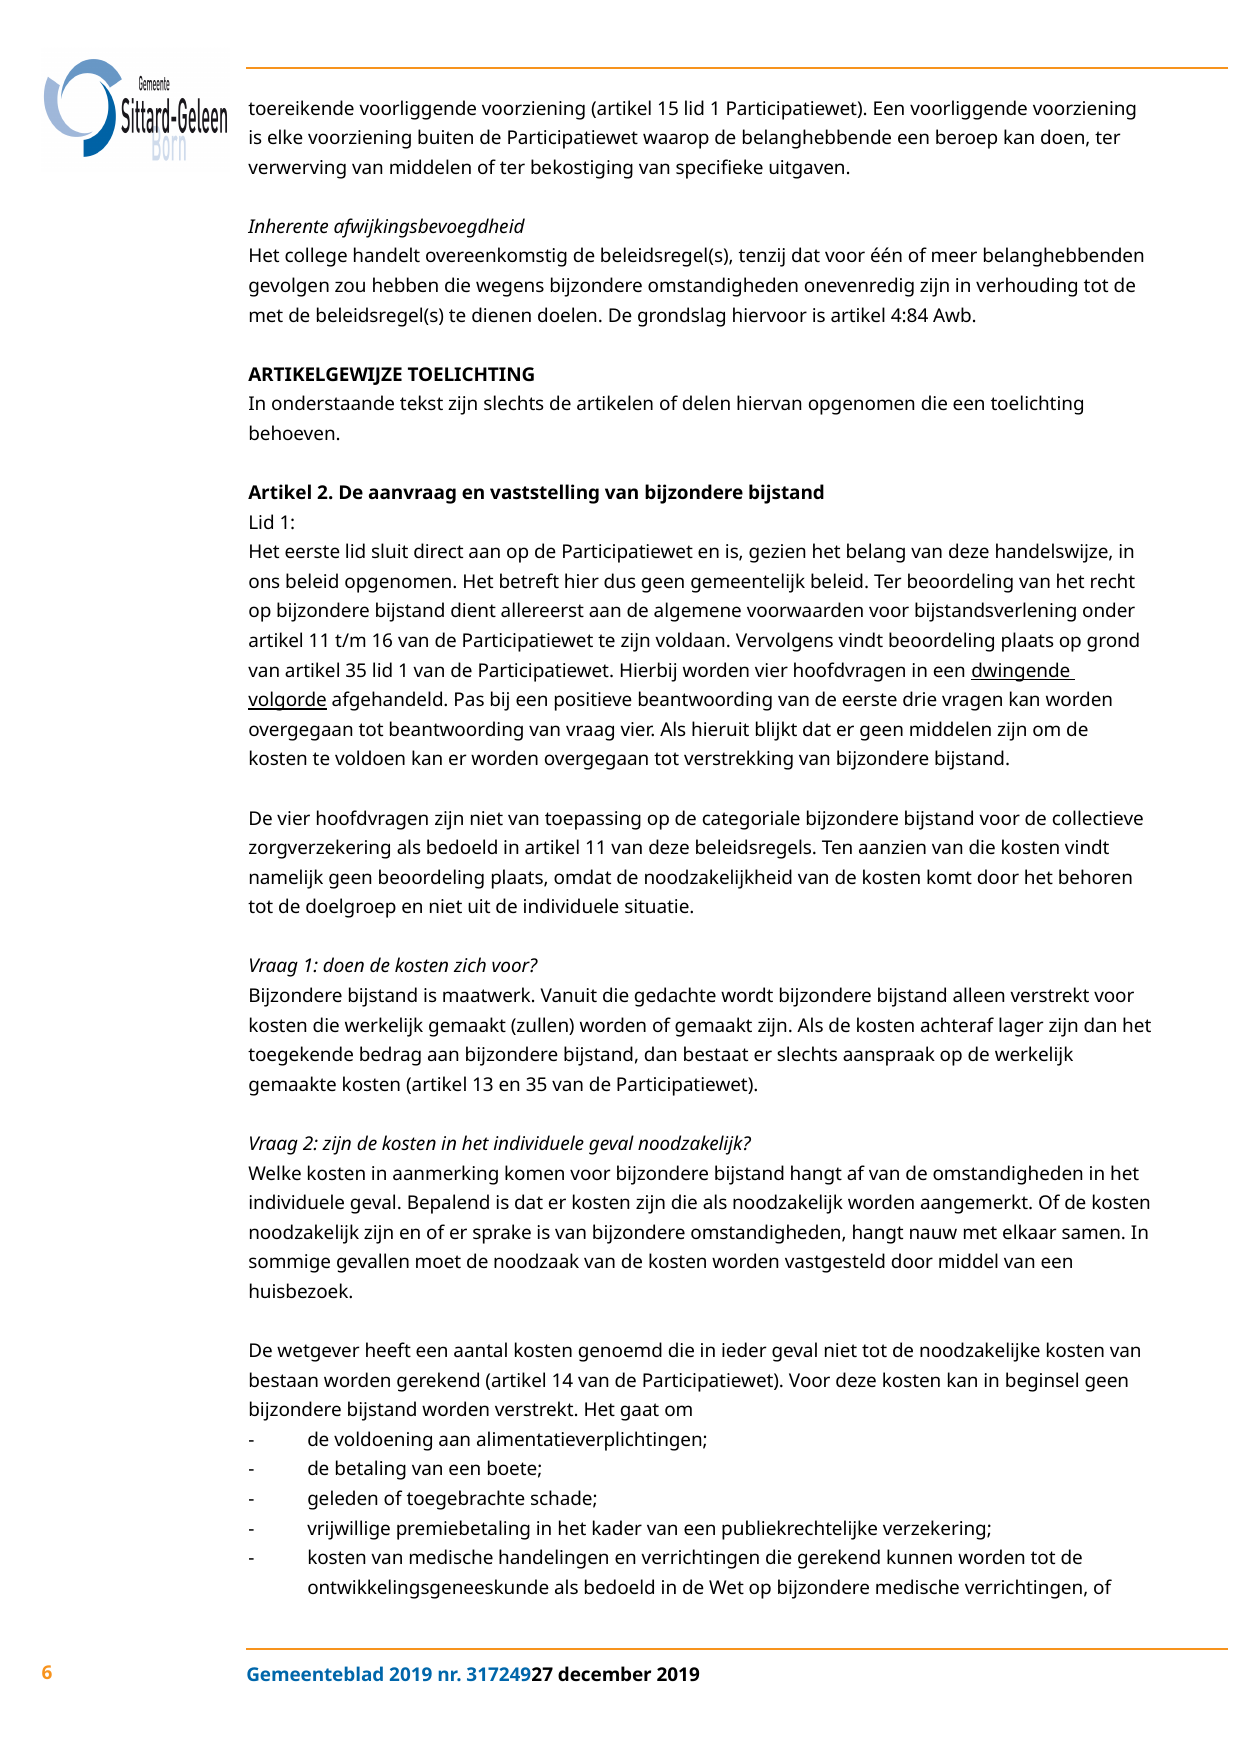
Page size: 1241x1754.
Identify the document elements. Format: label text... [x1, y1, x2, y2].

list geleden of toegebrachte schade; [248, 1485, 1152, 1511]
list de betaling van een boete; [248, 1456, 1152, 1481]
text Het college handelt overeenkomstig de beleidsregel(s), tenzij dat voor één of meer belanghebbenden gevolgen zou hebben die wegens bijzondere omstandigheden onevenredig zijn in verhouding tot de met de beleidsregel(s) te dienen doelen. De grondslag hiervoor is artikel 4:84 Awb. [248, 243, 1152, 328]
text Vraag 1: doen de kosten zich voor? [248, 953, 1152, 978]
text De vier hoofdvragen zijn niet van toepassing op de categoriale bijzondere bijstand voor de collectieve zorgverzekering als bedoeld in artikel 11 van deze beleidsregels. Ten aanzien van die kosten vindt namelijk geen beoordeling plaats, omdat de noodzakelijkheid van de kosten komt door het behoren tot de doelgroep en niet uit de individuele situatie. [248, 805, 1152, 919]
text toereikende voorliggende voorziening (artikel 15 lid 1 Participatiewet). Een voorliggende voorziening is elke voorziening buiten de Participatiewet waarop de belanghebbende een beroep kan doen, ter verwerving van middelen of ter bekostiging van specifieke uitgaven. [248, 95, 1152, 180]
text Inherente afwijkingsbevoegdheid [248, 213, 1152, 239]
text Welke kosten in aanmerking komen voor bijzondere bijstand hangt af van de omstandigheden in het individuele geval. Bepalend is dat er kosten zijn die als noodzakelijk worden aangemerkt. Of de kosten noodzakelijk zijn en of er sprake is van bijzondere omstandigheden, hangt nauw met elkaar samen. In sommige gevallen moet de noodzaak van de kosten worden vastgesteld door middel van een huisbezoek. [248, 1160, 1152, 1304]
text Vraag 2: zijn de kosten in het individuele geval noodzakelijk? [248, 1130, 1152, 1156]
text Artikel 2. De aanvraag en vaststelling van bijzondere bijstand [248, 479, 1152, 505]
text Lid 1: [248, 509, 1152, 535]
text Het eerste lid sluit direct aan op de Participatiewet en is, gezien het belang van deze handelswijze, in ons beleid opgenomen. Het betreft hier dus geen gemeentelijk beleid. Ter beoordeling van het recht op bijzondere bijstand dient allereerst aan de algemene voorwaarden voor bijstandsverlening onder artikel 11 t/m 16 van de Participatiewet te zijn voldaan. Vervolgens vindt beoordeling plaats op grond van artikel 35 lid 1 van de Participatiewet. Hierbij worden vier hoofdvragen in een dwingende volgorde afgehandeld. Pas bij een positieve beantwoording van de eerste drie vragen kan worden overgegaan tot beantwoording van vraag vier. Als hieruit blijkt dat er geen middelen zijn om de kosten te voldoen kan er worden overgegaan tot verstrekking van bijzondere bijstand. [248, 538, 1152, 771]
text In onderstaande tekst zijn slechts de artikelen of delen hiervan opgenomen die een toelichting behoeven. [248, 391, 1152, 446]
text Bijzondere bijstand is maatwerk. Vanuit die gedachte wordt bijzondere bijstand alleen verstrekt voor kosten die werkelijk gemaakt (zullen) worden of gemaakt zijn. Als de kosten achteraf lager zijn dan het toegekende bedrag aan bijzondere bijstand, dan bestaat er slechts aanspraak op de werkelijk gemaakte kosten (artikel 13 en 35 van de Participatiewet). [248, 982, 1152, 1097]
picture [41, 47, 231, 172]
list vrijwillige premiebetaling in het kader van een publiekrechtelijke verzekering; [248, 1515, 1152, 1541]
list de voldoening aan alimentatieverplichtingen; [248, 1426, 1152, 1452]
text De wetgever heeft een aantal kosten genoemd die in ieder geval niet tot de noodzakelijke kosten van bestaan worden gerekend (artikel 14 van de Participatiewet). Voor deze kosten kan in beginsel geen bijzondere bijstand worden verstrekt. Het gaat om [248, 1337, 1152, 1422]
text ARTIKELGEWIJZE TOELICHTING [248, 361, 1152, 387]
list kosten van medische handelingen en verrichtingen die gerekend kunnen worden tot de ontwikkelingsgeneeskunde als bedoeld in de Wet op bijzondere medische verrichtingen, of [248, 1544, 1152, 1600]
